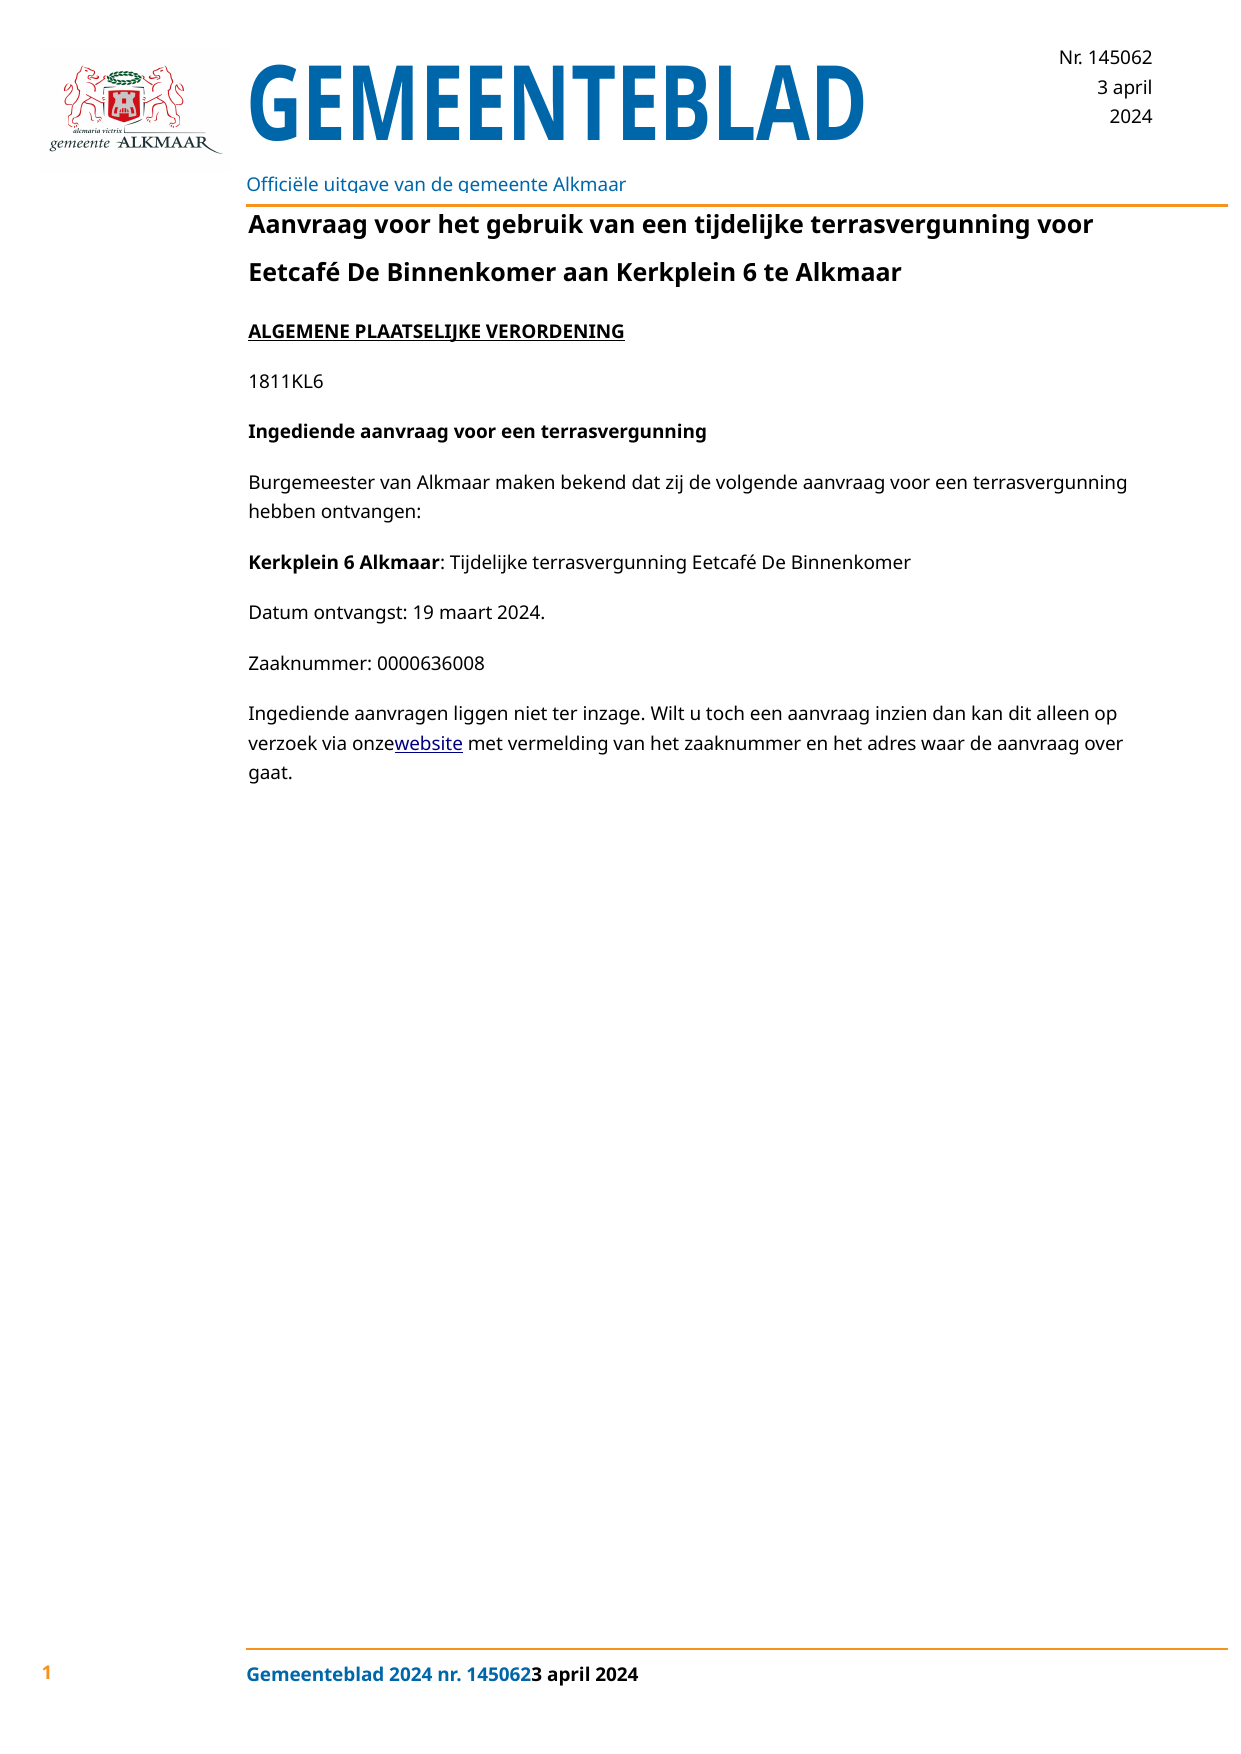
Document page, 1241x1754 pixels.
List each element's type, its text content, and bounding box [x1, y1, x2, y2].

text Aanvraag voor het gebruik van een tijdelijke terrasvergunning voor Eetcafé De Binnenkomer aan Kerkplein 6 te Alkmaar [248, 207, 1152, 288]
text 1811KL6 [248, 368, 1152, 394]
text Zaaknummer: 0000636008 [248, 650, 1152, 676]
text Burgemeester van Alkmaar maken bekend dat zij de volgende aanvraag voor een terrasvergunning hebben ontvangen: [248, 469, 1152, 524]
text Kerkplein 6 Alkmaar: Tijdelijke terrasvergunning Eetcafé De Binnenkomer [248, 549, 1152, 575]
picture [41, 47, 231, 172]
text Datum ontvangst: 19 maart 2024. [248, 599, 1152, 625]
text Ingediende aanvragen liggen niet ter inzage. Wilt u toch een aanvraag inzien dan kan dit alleen op verzoek via onzewebsite met vermelding van het zaaknummer en het adres waar de aanvraag over gaat. [248, 700, 1152, 785]
text ALGEMENE PLAATSELIJKE VERORDENING [248, 318, 1152, 344]
text Ingediende aanvraag voor een terrasvergunning [248, 419, 1152, 444]
